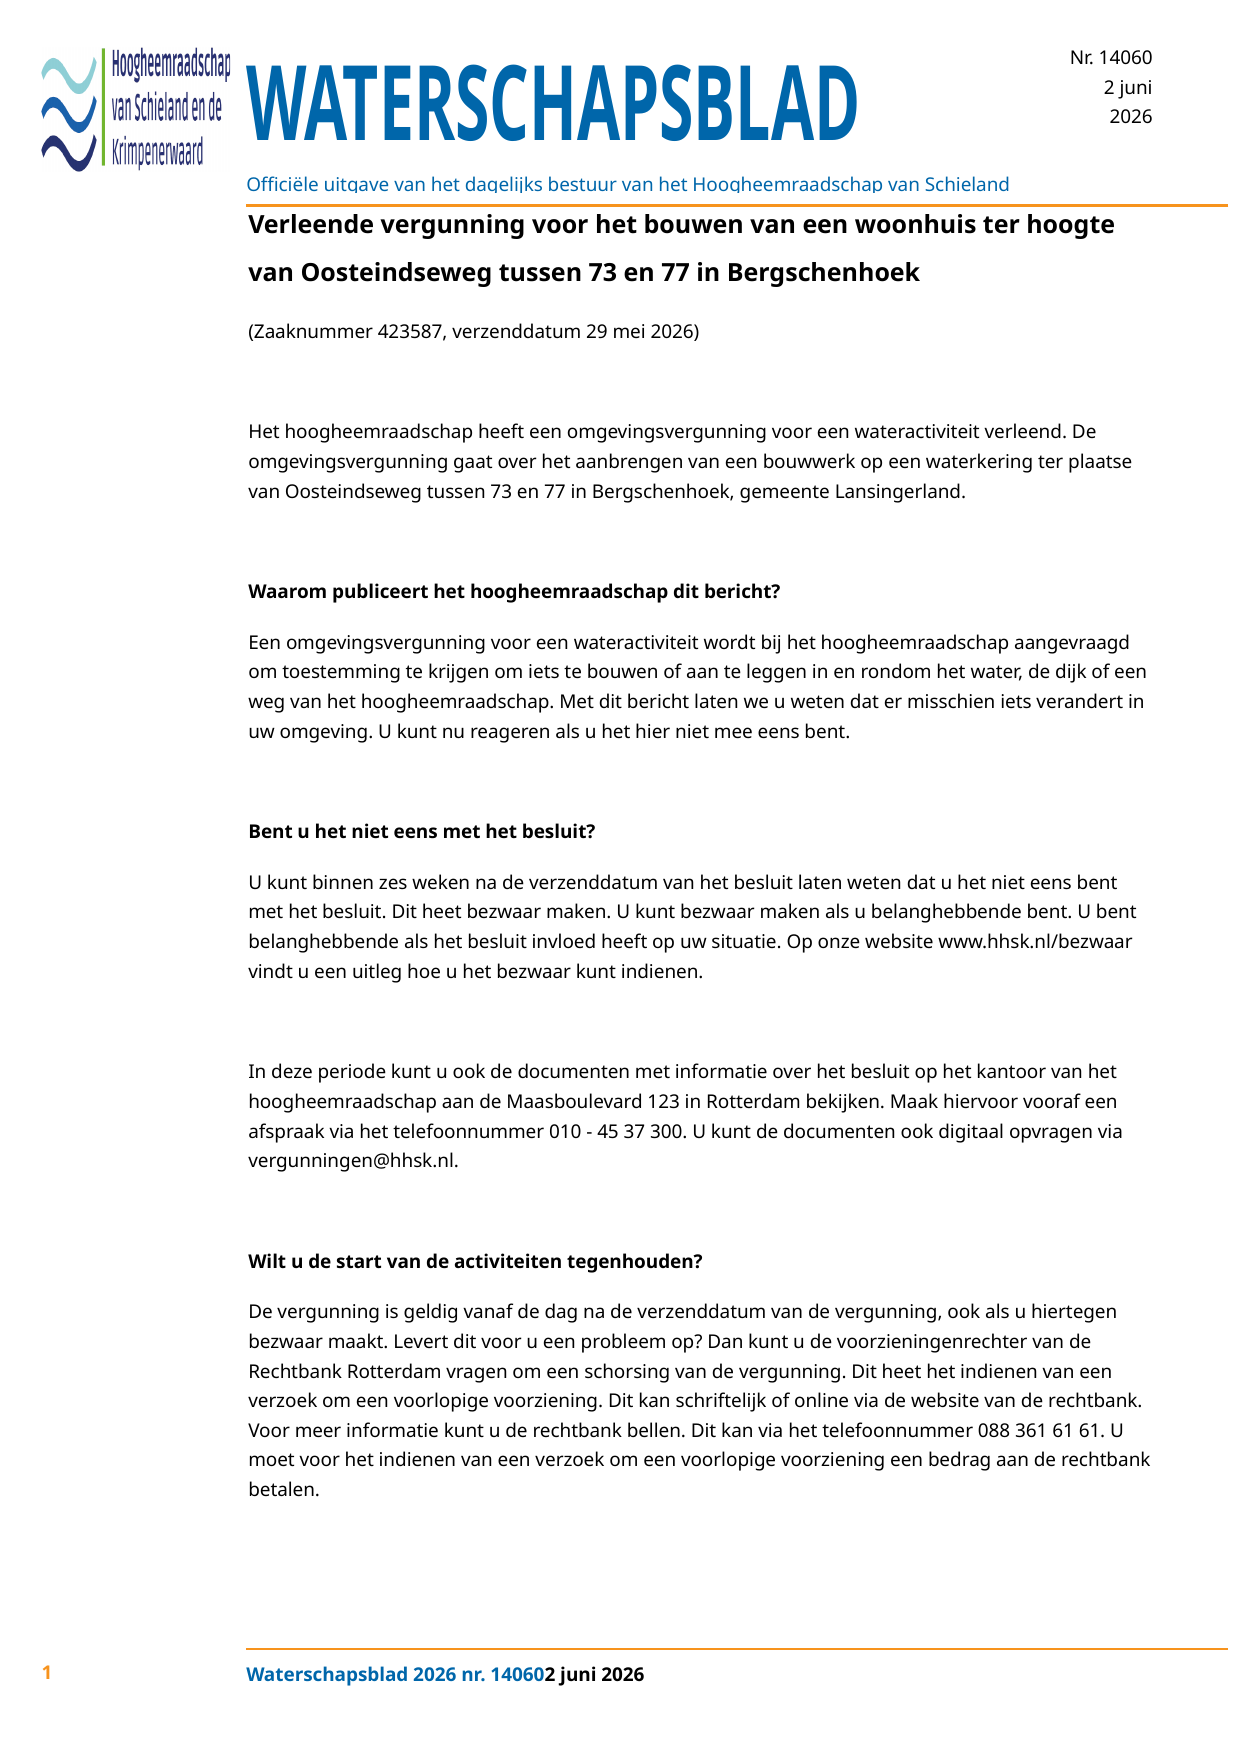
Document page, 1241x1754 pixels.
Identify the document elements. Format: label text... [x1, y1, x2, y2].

text Waarom publiceert het hoogheemraadschap dit bericht? [248, 579, 1152, 604]
text Wilt u de start van de activiteiten tegenhouden? [248, 1248, 1152, 1274]
text Een omgevingsvergunning voor een wateractiviteit wordt bij het hoogheemraadschap aangevraagd om toestemming te krijgen om iets te bouwen of aan te leggen in en rondom het water, de dijk of een weg van het hoogheemraadschap. Met dit bericht laten we u weten dat er misschien iets verandert in uw omgeving. U kunt nu reageren als u het hier niet mee eens bent. [248, 629, 1152, 744]
text De vergunning is geldig vanaf de dag na de verzenddatum van de vergunning, ook als u hiertegen bezwaar maakt. Levert dit voor u een probleem op? Dan kunt u de voorzieningenrechter van de Rechtbank Rotterdam vragen om een schorsing van de vergunning. Dit heet het indienen van een verzoek om een voorlopige voorziening. Dit kan schriftelijk of online via de website van de rechtbank. Voor meer informatie kunt u de rechtbank bellen. Dit kan via het telefoonnummer 088 361 61 61. U moet voor het indienen van een verzoek om een voorlopige voorziening een bedrag aan de rechtbank betalen. [248, 1299, 1152, 1502]
text Het hoogheemraadschap heeft een omgevingsvergunning voor een wateractiviteit verleend. De omgevingsvergunning gaat over het aanbrengen van een bouwwerk op een waterkering ter plaatse van Oosteindseweg tussen 73 en 77 in Bergschenhoek, gemeente Lansingerland. [248, 419, 1152, 504]
text U kunt binnen zes weken na de verzenddatum van het besluit laten weten dat u het niet eens bent met het besluit. Dit heet bezwaar maken. U kunt bezwaar maken als u belanghebbende bent. U bent belanghebbende als het besluit invloed heeft op uw situatie. Op onze website www.hhsk.nl/bezwaar vindt u een uitleg hoe u het bezwaar kunt indienen. [248, 869, 1152, 984]
picture [41, 47, 231, 172]
text Verleende vergunning voor het bouwen van een woonhuis ter hoogte van Oosteindseweg tussen 73 en 77 in Bergschenhoek [248, 207, 1152, 288]
text In deze periode kunt u ook de documenten met informatie over het besluit op het kantoor van het hoogheemraadschap aan de Maasboulevard 123 in Rotterdam bekijken. Maak hiervoor vooraf een afspraak via het telefoonnummer 010 - 45 37 300. U kunt de documenten ook digitaal opvragen via vergunningen@hhsk.nl. [248, 1059, 1152, 1173]
text (Zaaknummer 423587, verzenddatum 29 mei 2026) [248, 318, 1152, 344]
text Bent u het niet eens met het besluit? [248, 819, 1152, 844]
